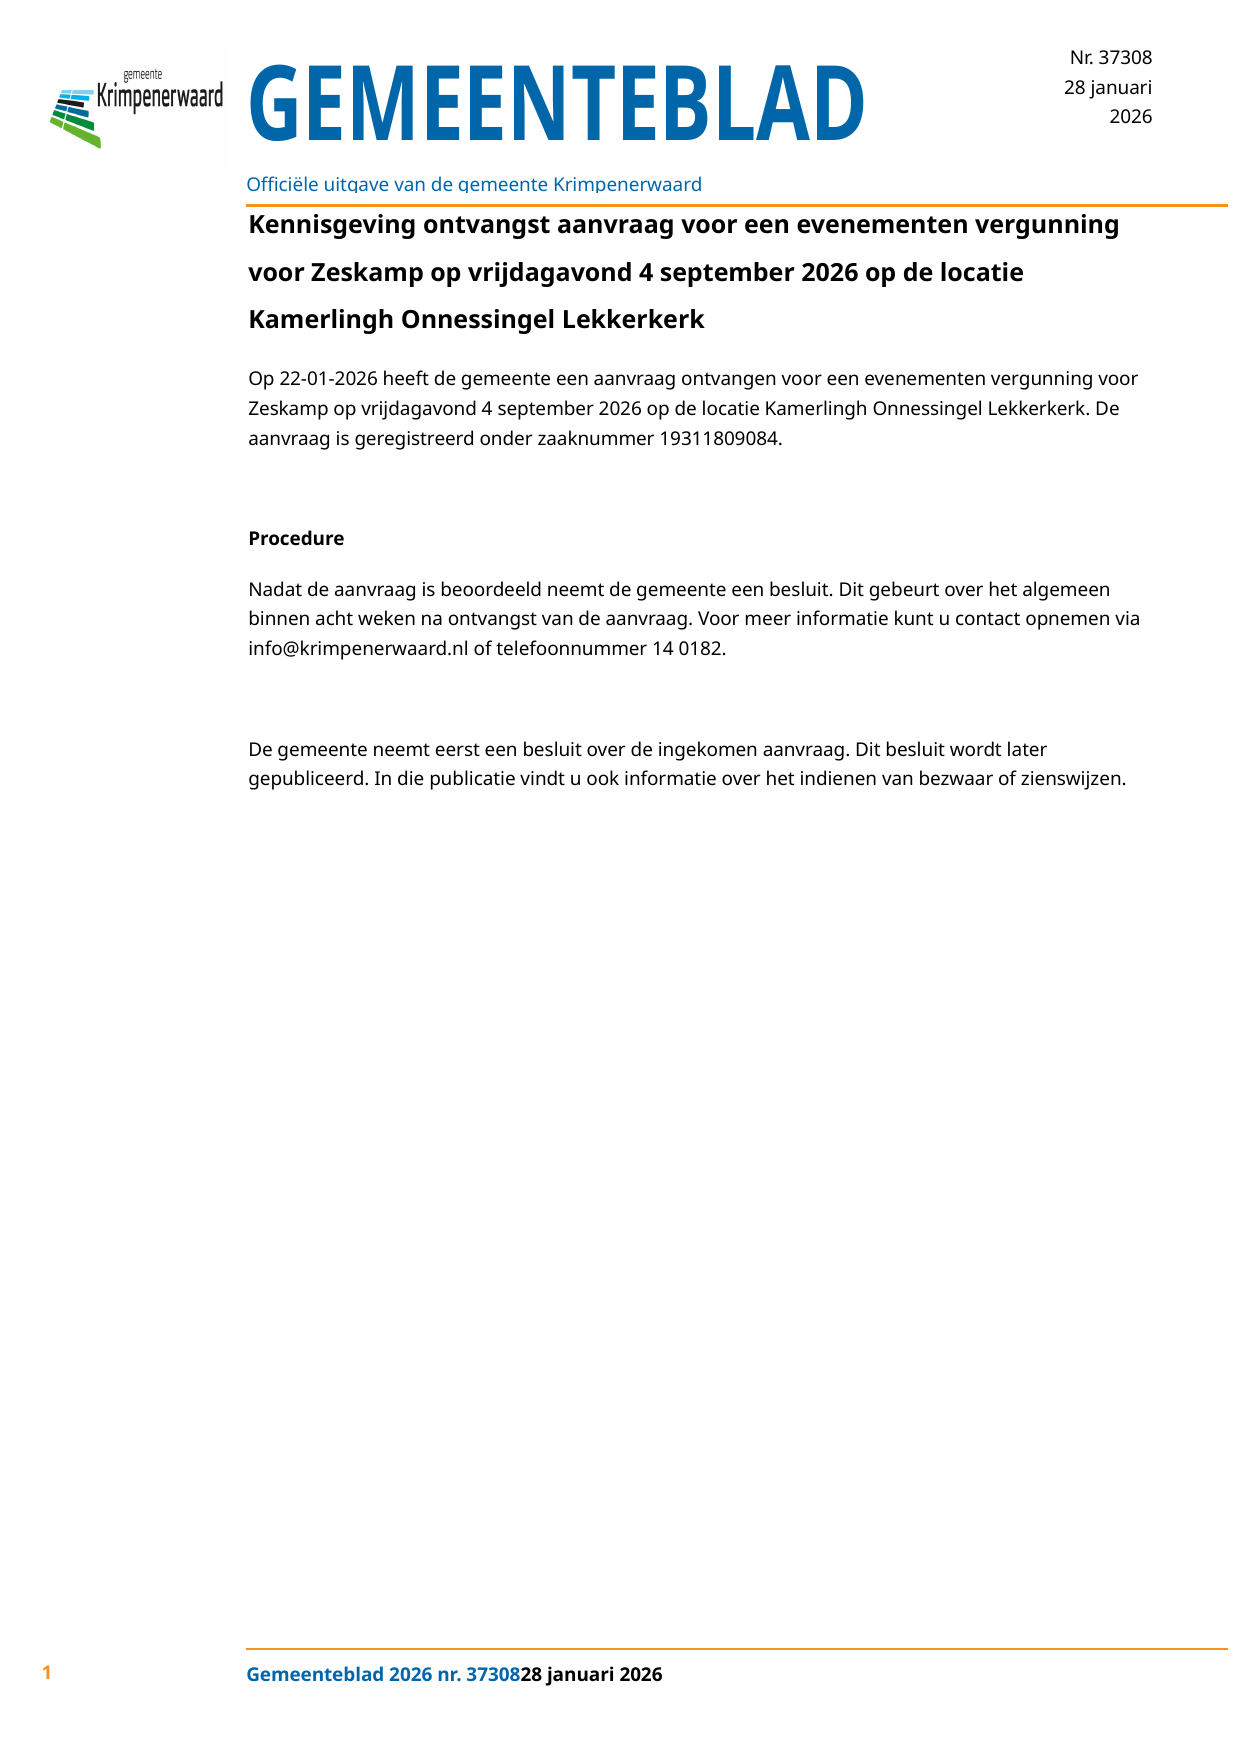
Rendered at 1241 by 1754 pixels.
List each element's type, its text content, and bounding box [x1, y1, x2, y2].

text Op 22-01-2026 heeft de gemeente een aanvraag ontvangen voor een evenementen vergunning voor Zeskamp op vrijdagavond 4 september 2026 op de locatie Kamerlingh Onnessingel Lekkerkerk. De aanvraag is geregistreerd onder zaaknummer 19311809084. [248, 366, 1152, 450]
text Kennisgeving ontvangst aanvraag voor een evenementen vergunning voor Zeskamp op vrijdagavond 4 september 2026 op de locatie Kamerlingh Onnessingel Lekkerkerk [248, 207, 1152, 336]
text Procedure [248, 526, 1152, 551]
text De gemeente neemt eerst een besluit over de ingekomen aanvraag. Dit besluit wordt later gepubliceerd. In die publicatie vindt u ook informatie over het indienen van bezwaar of zienswijzen. [248, 736, 1152, 791]
text Nadat de aanvraag is beoordeeld neemt de gemeente een besluit. Dit gebeurt over het algemeen binnen acht weken na ontvangst van de aanvraag. Voor meer informatie kunt u contact opnemen via info@krimpenerwaard.nl of telefoonnummer 14 0182. [248, 576, 1152, 661]
picture [41, 47, 231, 172]
